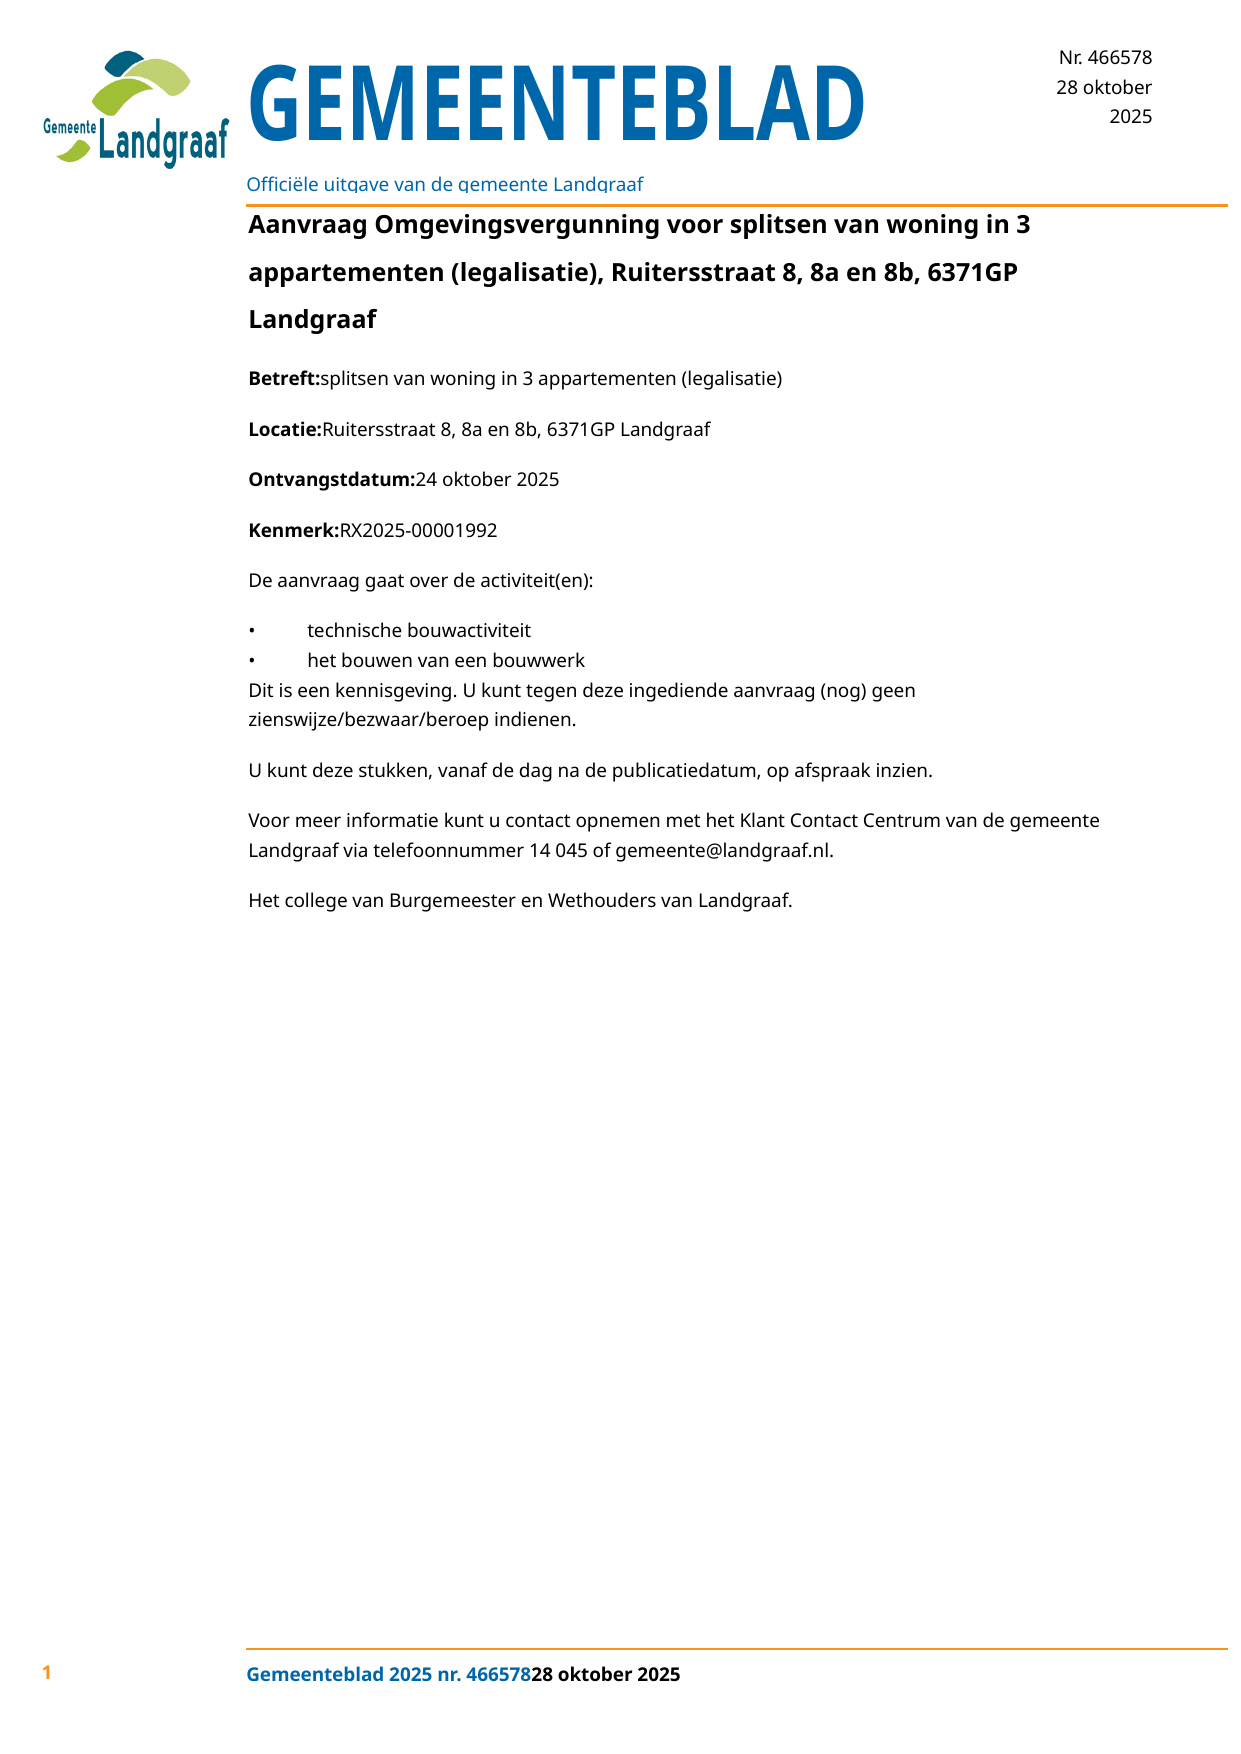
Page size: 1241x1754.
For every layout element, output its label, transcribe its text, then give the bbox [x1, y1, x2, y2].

picture [41, 47, 231, 172]
text Het college van Burgemeester en Wethouders van Landgraaf. [248, 887, 1152, 913]
text Kenmerk:RX2025-00001992 [248, 517, 1152, 542]
text Aanvraag Omgevingsvergunning voor splitsen van woning in 3 appartementen (legalisatie), Ruitersstraat 8, 8a en 8b, 6371GP Landgraaf [248, 207, 1152, 336]
text Dit is een kennisgeving. U kunt tegen deze ingediende aanvraag (nog) geen zienswijze/bezwaar/beroep indienen. [248, 677, 1152, 732]
text Locatie:Ruitersstraat 8, 8a en 8b, 6371GP Landgraaf [248, 416, 1152, 442]
text Betreft:splitsen van woning in 3 appartementen (legalisatie) [248, 366, 1152, 391]
text Voor meer informatie kunt u contact opnemen met het Klant Contact Centrum van de gemeente Landgraaf via telefoonnummer 14 045 of gemeente@landgraaf.nl. [248, 807, 1152, 862]
list technische bouwactiviteit [248, 618, 1152, 643]
text Ontvangstdatum:24 oktober 2025 [248, 466, 1152, 492]
text De aanvraag gaat over de activiteit(en): [248, 567, 1152, 593]
text U kunt deze stukken, vanaf de dag na de publicatiedatum, op afspraak inzien. [248, 757, 1152, 782]
list het bouwen van een bouwwerk [248, 647, 1152, 673]
